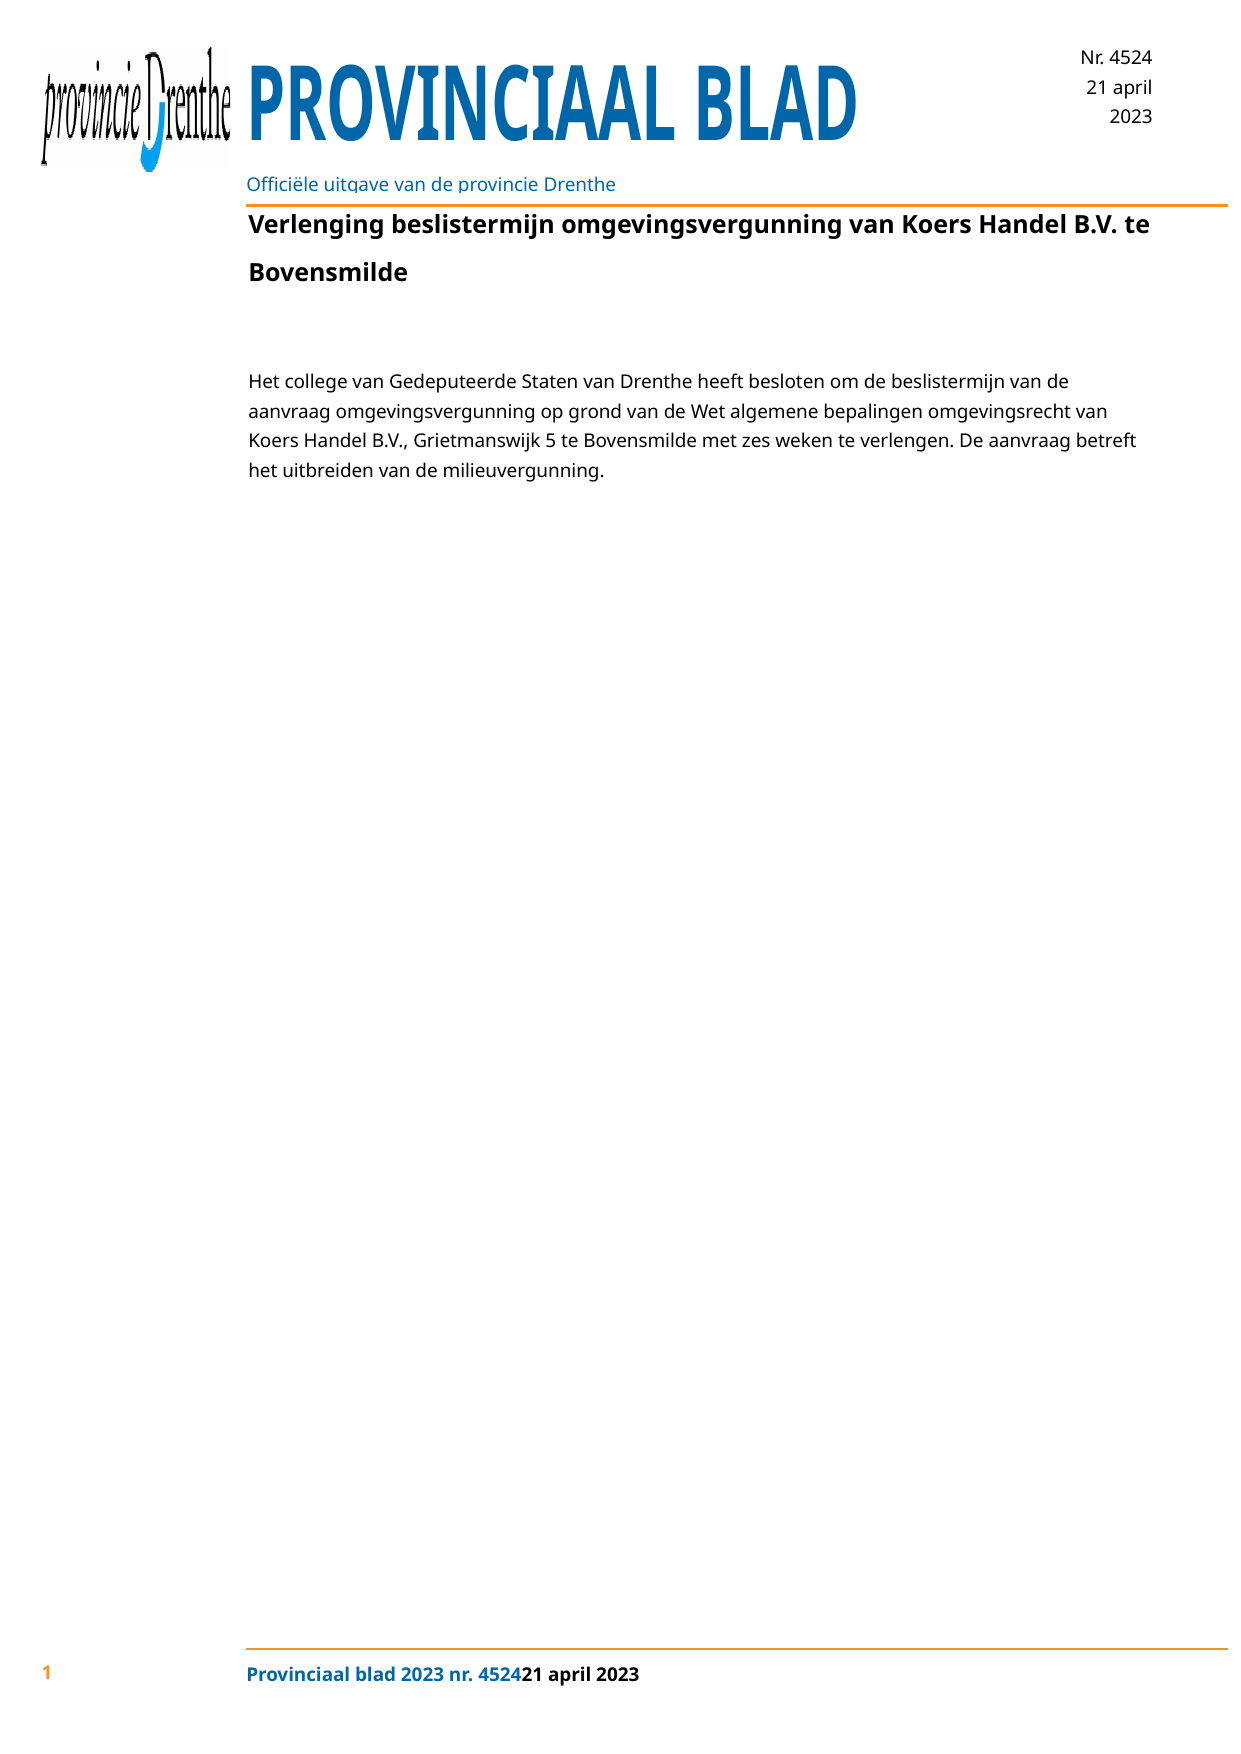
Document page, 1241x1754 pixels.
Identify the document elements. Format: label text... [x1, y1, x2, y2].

picture [41, 47, 231, 172]
text Het college van Gedeputeerde Staten van Drenthe heeft besloten om de beslistermijn van de aanvraag omgevingsvergunning op grond van de Wet algemene bepalingen omgevingsrecht van Koers Handel B.V., Grietmanswijk 5 te Bovensmilde met zes weken te verlengen. De aanvraag betreft het uitbreiden van de milieuvergunning. [248, 368, 1152, 483]
text Verlenging beslistermijn omgevingsvergunning van Koers Handel B.V. te Bovensmilde [248, 207, 1152, 288]
